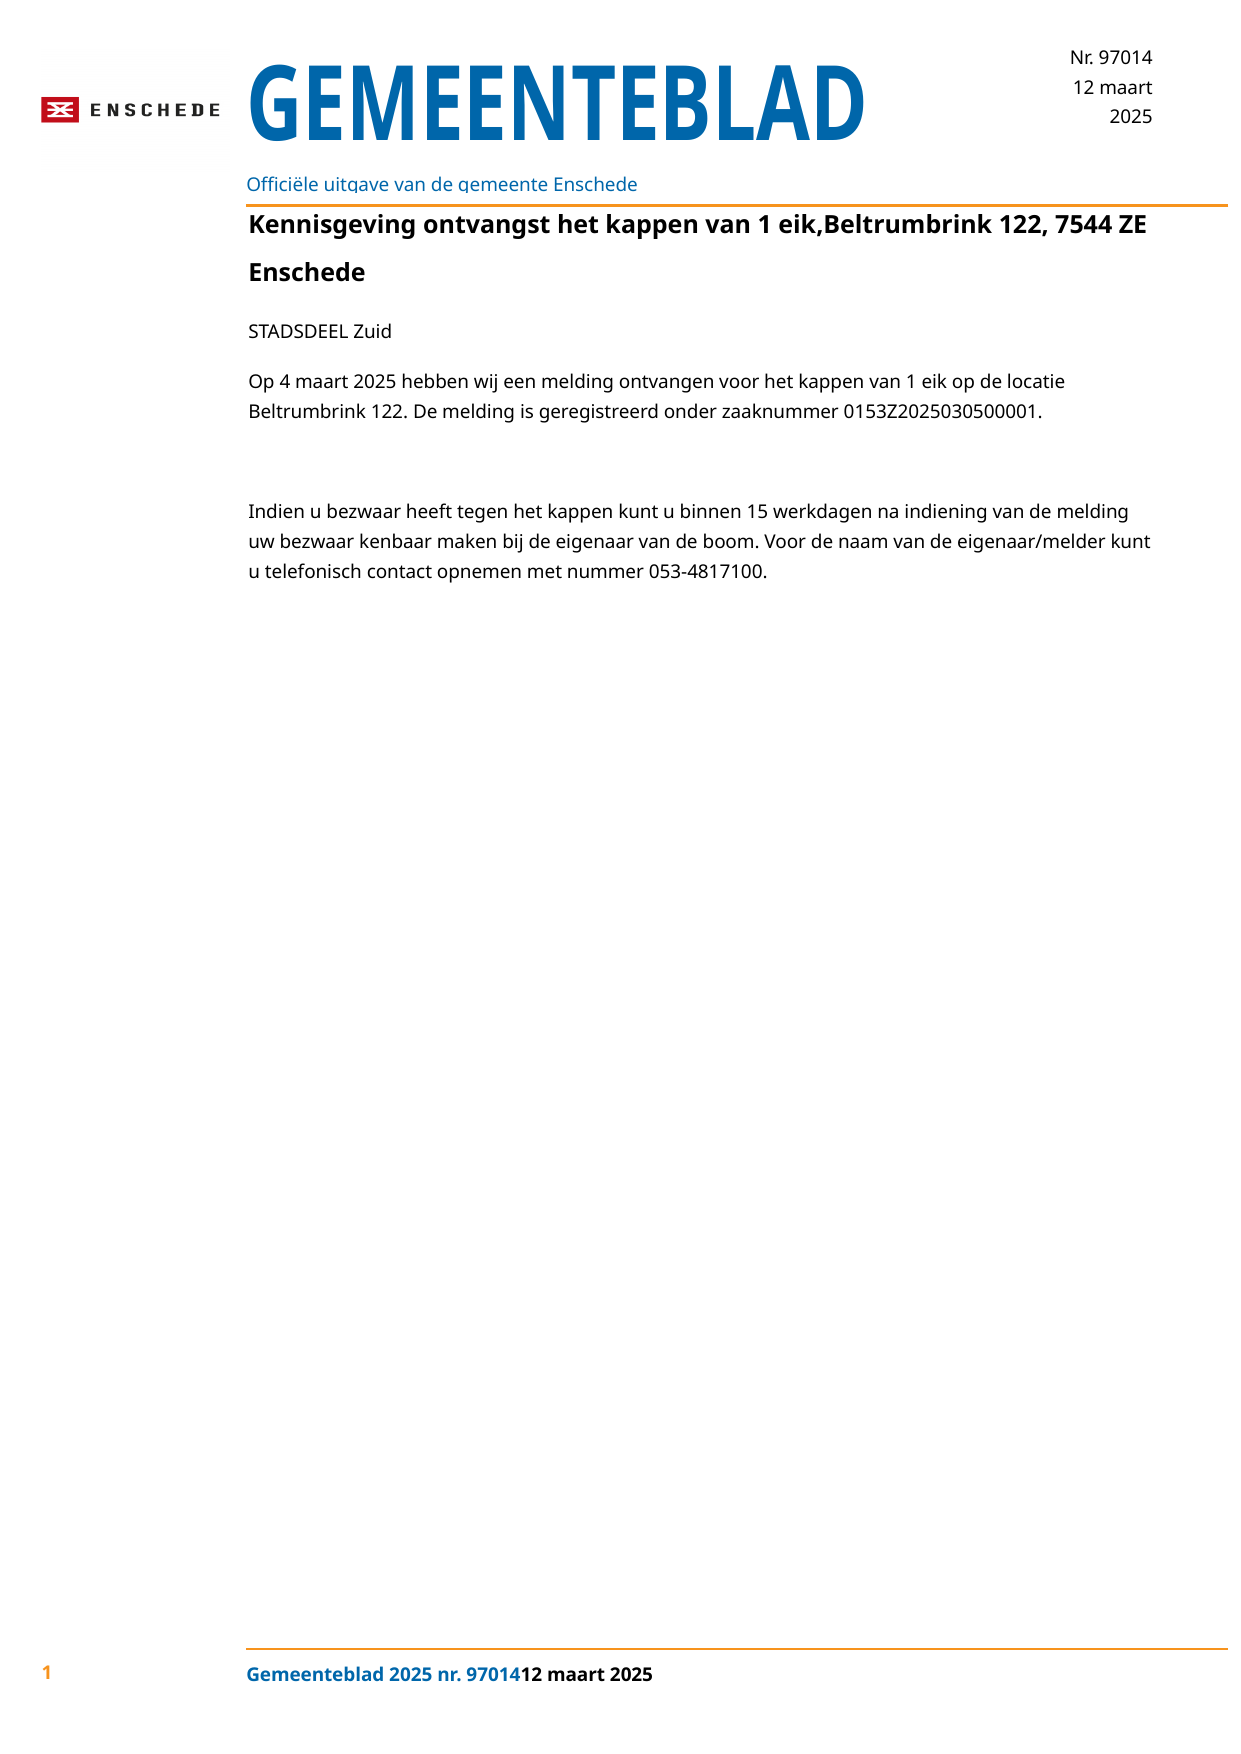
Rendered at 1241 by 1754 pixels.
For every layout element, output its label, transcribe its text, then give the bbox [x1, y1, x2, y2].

picture [41, 47, 231, 172]
text Indien u bezwaar heeft tegen het kappen kunt u binnen 15 werkdagen na indiening van de melding uw bezwaar kenbaar maken bij de eigenaar van de boom. Voor de naam van de eigenaar/melder kunt u telefonisch contact opnemen met nummer 053-4817100. [248, 499, 1152, 584]
text Kennisgeving ontvangst het kappen van 1 eik,Beltrumbrink 122, 7544 ZE Enschede [248, 207, 1152, 288]
text STADSDEEL Zuid [248, 318, 1152, 344]
text Op 4 maart 2025 hebben wij een melding ontvangen voor het kappen van 1 eik op de locatie Beltrumbrink 122. De melding is geregistreerd onder zaaknummer 0153Z2025030500001. [248, 368, 1152, 424]
